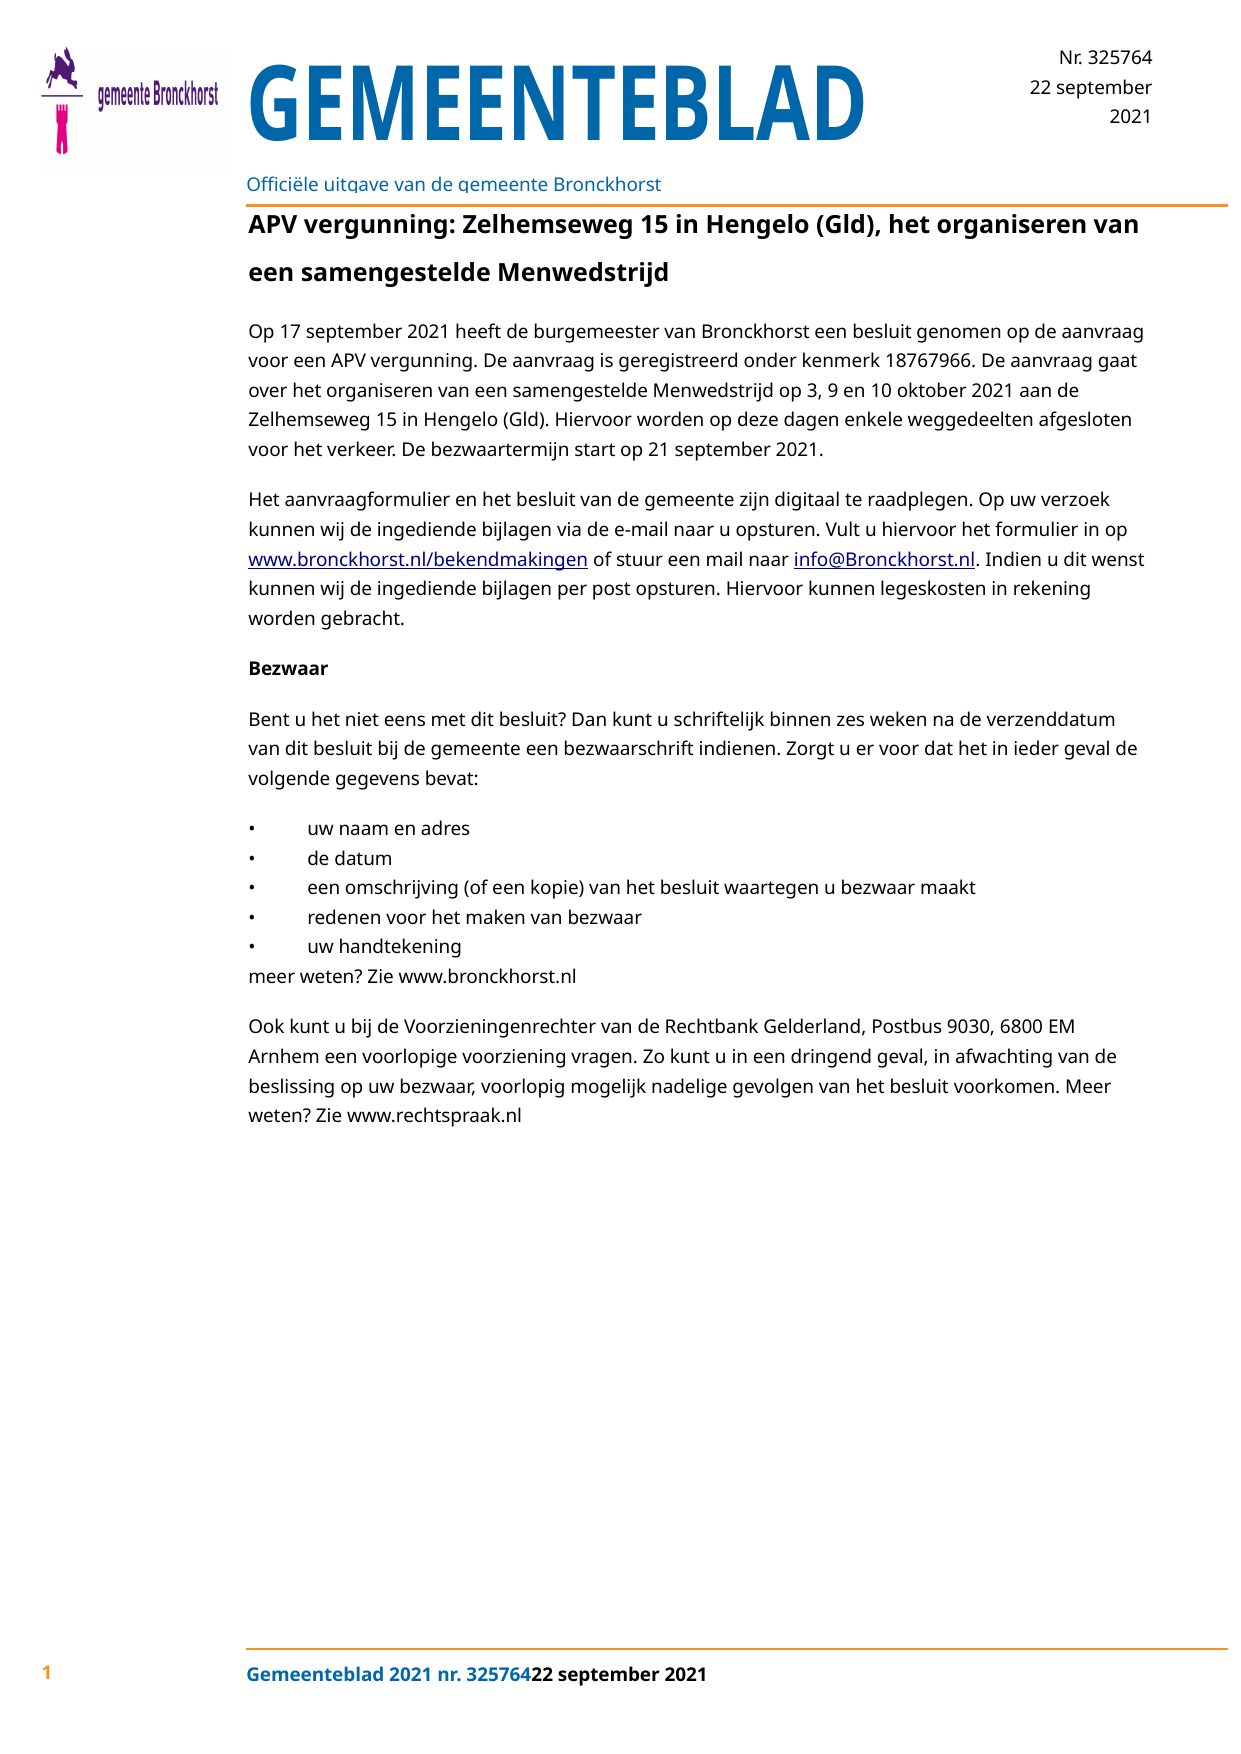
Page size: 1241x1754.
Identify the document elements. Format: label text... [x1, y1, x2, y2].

list uw handtekening [248, 934, 1152, 959]
list een omschrijving (of een kopie) van het besluit waartegen u bezwaar maakt [248, 874, 1152, 900]
picture [41, 47, 231, 172]
list uw naam en adres [248, 815, 1152, 841]
text Bent u het niet eens met dit besluit? Dan kunt u schriftelijk binnen zes weken na de verzenddatum van dit besluit bij de gemeente een bezwaarschrift indienen. Zorgt u er voor dat het in ieder geval de volgende gegevens bevat: [248, 706, 1152, 791]
text APV vergunning: Zelhemseweg 15 in Hengelo (Gld), het organiseren van een samengestelde Menwedstrijd [248, 207, 1152, 288]
text Bezwaar [248, 655, 1152, 681]
text Op 17 september 2021 heeft de burgemeester van Bronckhorst een besluit genomen op de aanvraag voor een APV vergunning. De aanvraag is geregistreerd onder kenmerk 18767966. De aanvraag gaat over het organiseren van een samengestelde Menwedstrijd op 3, 9 en 10 oktober 2021 aan de Zelhemseweg 15 in Hengelo (Gld). Hiervoor worden op deze dagen enkele weggedeelten afgesloten voor het verkeer. De bezwaartermijn start op 21 september 2021. [248, 318, 1152, 462]
list de datum [248, 845, 1152, 871]
text Het aanvraagformulier en het besluit van de gemeente zijn digitaal te raadplegen. Op uw verzoek kunnen wij de ingediende bijlagen via de e-mail naar u opsturen. Vult u hiervoor het formulier in op www.bronckhorst.nl/bekendmakingen of stuur een mail naar info@Bronckhorst.nl. Indien u dit wenst kunnen wij de ingediende bijlagen per post opsturen. Hiervoor kunnen legeskosten in rekening worden gebracht. [248, 487, 1152, 631]
list redenen voor het maken van bezwaar [248, 904, 1152, 930]
text Ook kunt u bij de Voorzieningenrechter van de Rechtbank Gelderland, Postbus 9030, 6800 EM Arnhem een voorlopige voorziening vragen. Zo kunt u in een dringend geval, in afwachting van de beslissing op uw bezwaar, voorlopig mogelijk nadelige gevolgen van het besluit voorkomen. Meer weten? Zie www.rechtspraak.nl [248, 1014, 1152, 1128]
text meer weten? Zie www.bronckhorst.nl [248, 963, 1152, 989]
